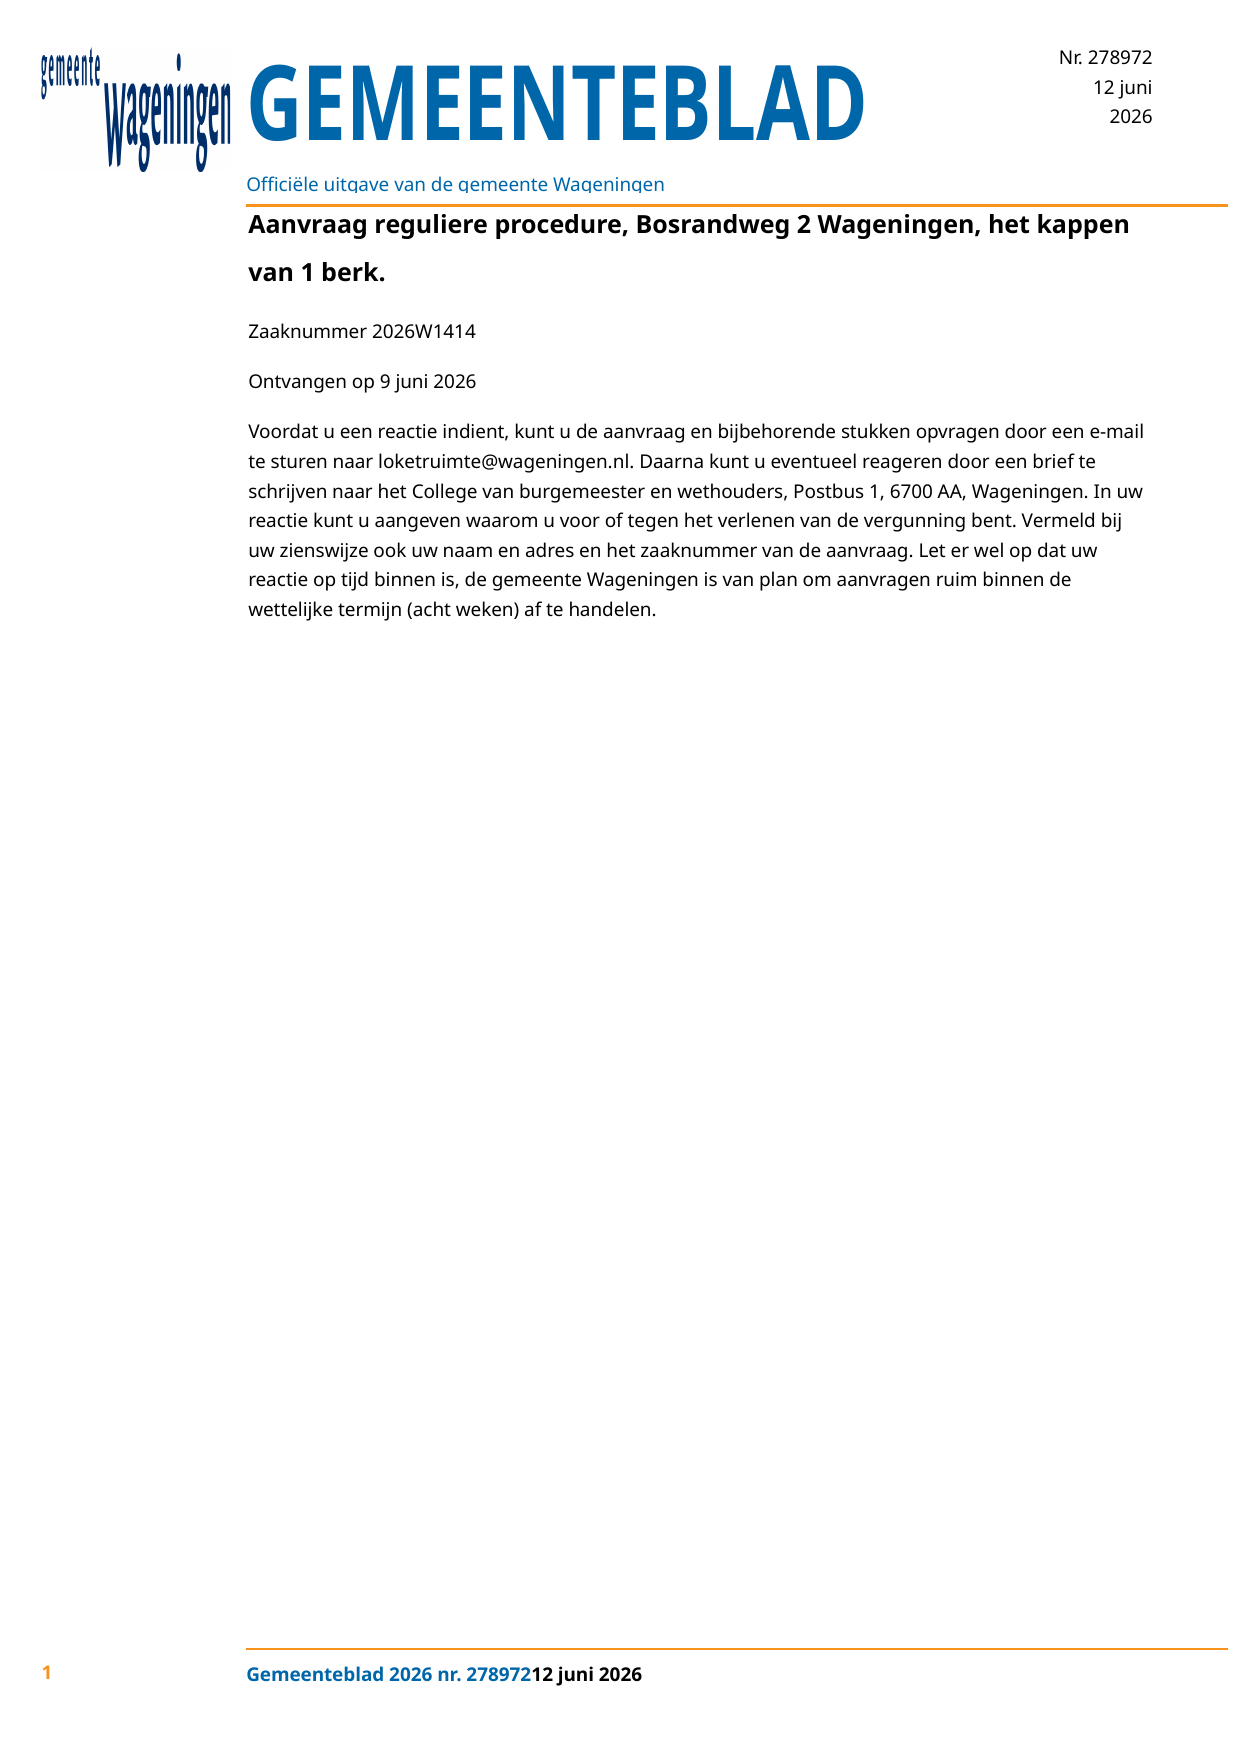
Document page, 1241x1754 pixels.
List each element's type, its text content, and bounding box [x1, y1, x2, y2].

text Ontvangen op 9 juni 2026 [248, 368, 1152, 394]
picture [41, 47, 231, 172]
text Aanvraag reguliere procedure, Bosrandweg 2 Wageningen, het kappen van 1 berk. [248, 207, 1152, 288]
text Zaaknummer 2026W1414 [248, 318, 1152, 344]
text Voordat u een reactie indient, kunt u de aanvraag en bijbehorende stukken opvragen door een e-mail te sturen naar loketruimte@wageningen.nl. Daarna kunt u eventueel reageren door een brief te schrijven naar het College van burgemeester en wethouders, Postbus 1, 6700 AA, Wageningen. In uw reactie kunt u aangeven waarom u voor of tegen het verlenen van de vergunning bent. Vermeld bij uw zienswijze ook uw naam en adres en het zaaknummer van de aanvraag. Let er wel op dat uw reactie op tijd binnen is, de gemeente Wageningen is van plan om aanvragen ruim binnen de wettelijke termijn (acht weken) af te handelen. [248, 419, 1152, 622]
